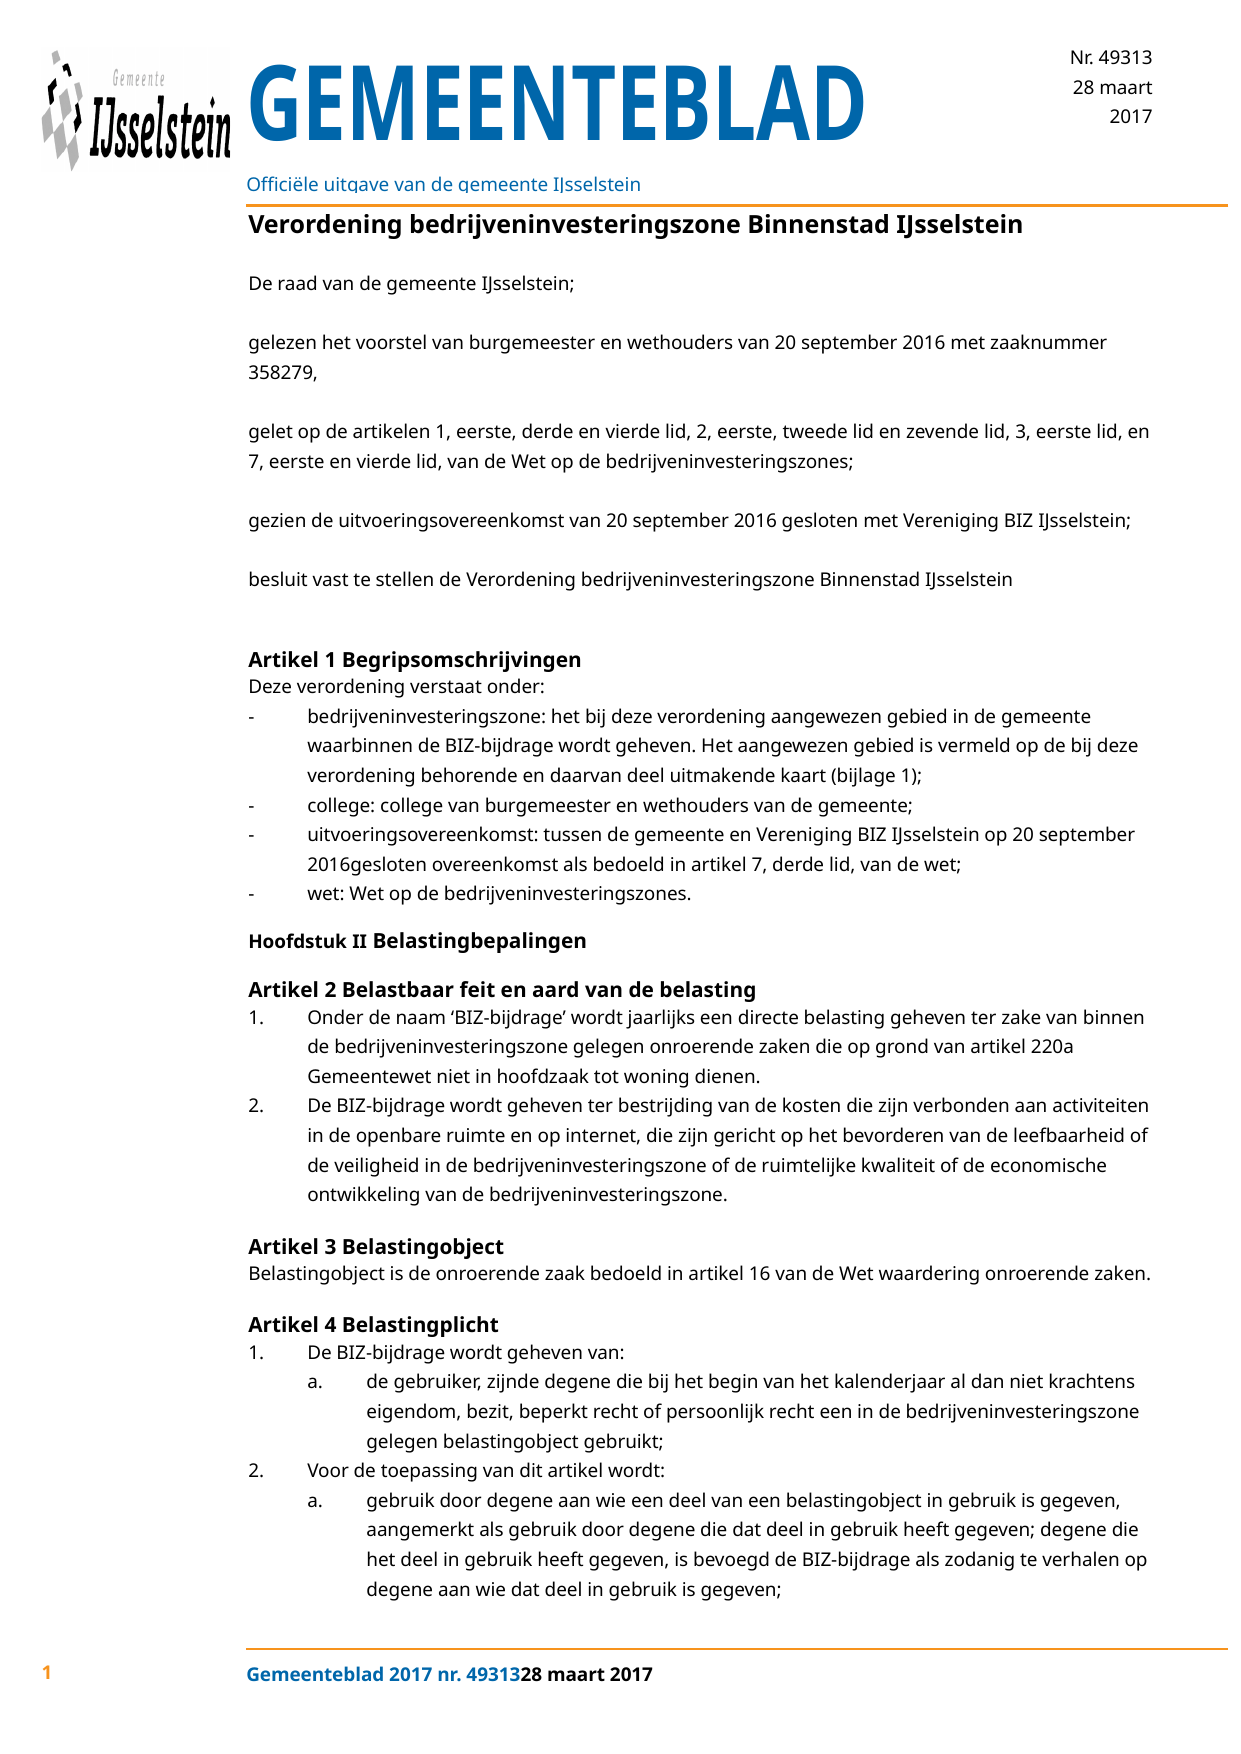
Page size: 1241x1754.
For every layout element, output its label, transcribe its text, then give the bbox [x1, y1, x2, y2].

text Artikel 3 Belastingobject [248, 1232, 1152, 1260]
text Artikel 4 Belastingplicht [248, 1311, 1152, 1339]
text gelezen het voorstel van burgemeester en wethouders van 20 september 2016 met zaaknummer 358279, [248, 329, 1152, 385]
text Hoofdstuk II Belastingbepalingen [248, 926, 1152, 954]
list bedrijveninvesteringszone: het bij deze verordening aangewezen gebied in de gemeente waarbinnen de BIZ-bijdrage wordt geheven. Het aangewezen gebied is vermeld op de bij deze verordening behorende en daarvan deel uitmakende kaart (bijlage 1); [248, 703, 1152, 788]
list gebruik door degene aan wie een deel van een belastingobject in gebruik is gegeven, aangemerkt als gebruik door degene die dat deel in gebruik heeft gegeven; degene die het deel in gebruik heeft gegeven, is bevoegd de BIZ-bijdrage als zodanig te verhalen op degene aan wie dat deel in gebruik is gegeven; [307, 1487, 1152, 1601]
list de gebruiker, zijnde degene die bij het begin van het kalenderjaar al dan niet krachtens eigendom, bezit, beperkt recht of persoonlijk recht een in de bedrijveninvesteringszone gelegen belastingobject gebruikt; [307, 1369, 1152, 1453]
text gelet op de artikelen 1, eerste, derde en vierde lid, 2, eerste, tweede lid en zevende lid, 3, eerste lid, en 7, eerste en vierde lid, van de Wet op de bedrijveninvesteringszones; [248, 418, 1152, 473]
text Verordening bedrijveninvesteringszone Binnenstad IJsselstein [248, 207, 1152, 241]
text De raad van de gemeente IJsselstein; [248, 270, 1152, 296]
list Voor de toepassing van dit artikel wordt: [248, 1457, 1152, 1483]
list wet: Wet op de bedrijveninvesteringszones. [248, 881, 1152, 906]
text Belastingobject is de onroerende zaak bedoeld in artikel 16 van de Wet waardering onroerende zaken. [248, 1260, 1152, 1286]
text Deze verordening verstaat onder: [248, 673, 1152, 699]
list college: college van burgemeester en wethouders van de gemeente; [248, 792, 1152, 817]
list uitvoeringsovereenkomst: tussen de gemeente en Vereniging BIZ IJsselstein op 20 september 2016gesloten overeenkomst als bedoeld in artikel 7, derde lid, van de wet; [248, 821, 1152, 877]
text Artikel 2 Belastbaar feit en aard van de belasting [248, 975, 1152, 1004]
text besluit vast te stellen de Verordening bedrijveninvesteringszone Binnenstad IJsselstein [248, 566, 1152, 592]
text gezien de uitvoeringsovereenkomst van 20 september 2016 gesloten met Vereniging BIZ IJsselstein; [248, 507, 1152, 533]
list De BIZ-bijdrage wordt geheven ter bestrijding van de kosten die zijn verbonden aan activiteiten in de openbare ruimte en op internet, die zijn gericht op het bevorderen van de leefbaarheid of de veiligheid in de bedrijveninvesteringszone of de ruimtelijke kwaliteit of de economische ontwikkeling van de bedrijveninvesteringszone. [248, 1093, 1152, 1207]
list De BIZ-bijdrage wordt geheven van: [248, 1339, 1152, 1365]
list Onder de naam ‘BIZ-bijdrage’ wordt jaarlijks een directe belasting geheven ter zake van binnen de bedrijveninvesteringszone gelegen onroerende zaken die op grond van artikel 220a Gemeentewet niet in hoofdzaak tot woning dienen. [248, 1004, 1152, 1089]
picture [41, 47, 231, 172]
text Artikel 1 Begripsomschrijvingen [248, 645, 1152, 673]
